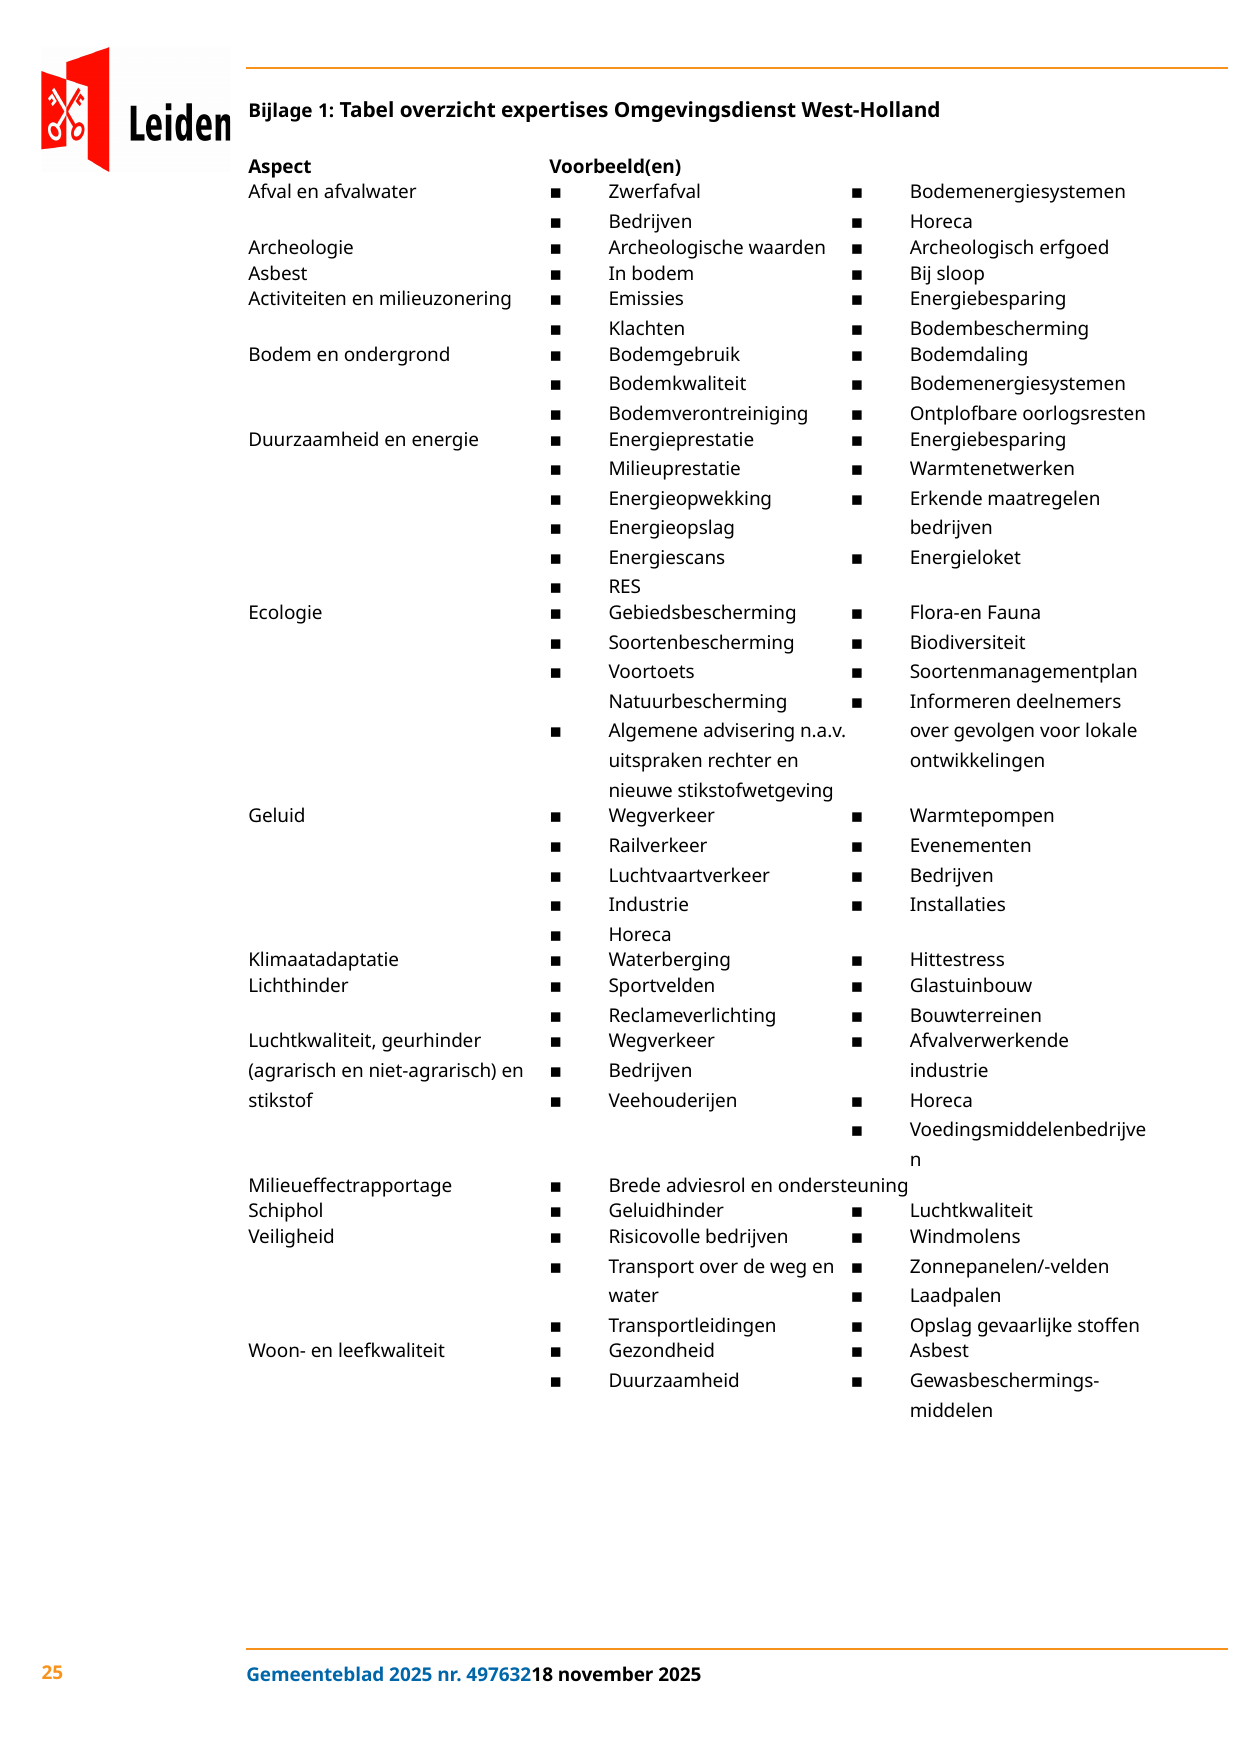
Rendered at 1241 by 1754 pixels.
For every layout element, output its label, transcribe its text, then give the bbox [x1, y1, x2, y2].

table_cell Energieprestatie Milieuprestatie Energieopwekking Energieopslag Energiescans RES [549, 426, 850, 599]
table_cell Bodem en ondergrond [248, 341, 549, 426]
table_cell Wegverkeer Bedrijven Veehouderijen [549, 1028, 850, 1172]
table_cell Activiteiten en milieuzonering [248, 286, 549, 341]
table_cell Geluidhinder [549, 1198, 850, 1223]
table_cell Bodemdaling Bodemenergiesystemen Ontplofbare oorlogsresten [850, 341, 1152, 426]
table_cell Lichthinder [248, 973, 549, 1028]
table_cell Archeologische waarden [549, 234, 850, 260]
table_cell Luchtkwaliteit [850, 1198, 1152, 1223]
table_cell Wegverkeer Railverkeer Luchtvaartverkeer Industrie Horeca [549, 803, 850, 947]
table_header Voorbeeld(en) [549, 153, 1152, 179]
table_cell Windmolens Zonnepanelen/-velden Laadpalen Opslag gevaarlijke stoffen [850, 1223, 1152, 1338]
table_cell Flora-en Fauna Biodiversiteit Soortenmanagementplan Informeren deelnemers over gevolgen voor lokale ontwikkelingen [850, 599, 1152, 803]
table_cell Bodemenergiesystemen Horeca [850, 179, 1152, 234]
table_cell Gezondheid Duurzaamheid [549, 1338, 850, 1423]
table_cell Sportvelden Reclameverlichting [549, 973, 850, 1028]
table_cell Warmtepompen Evenementen Bedrijven Installaties [850, 803, 1152, 947]
table_header Aspect [248, 153, 549, 179]
table_cell Energiebesparing Warmtenetwerken Erkende maatregelen bedrijven Energieloket [850, 426, 1152, 599]
table_cell Risicovolle bedrijven Transport over de weg en water Transportleidingen [549, 1223, 850, 1338]
table_cell Schiphol [248, 1198, 549, 1223]
table_cell Bodemgebruik Bodemkwaliteit Bodemverontreiniging [549, 341, 850, 426]
table_cell Gebiedsbescherming Soortenbescherming Voortoets Natuurbescherming Algemene advisering n.a.v. uitspraken rechter en nieuwe stikstofwetgeving [549, 599, 850, 803]
table_cell Archeologie [248, 234, 549, 260]
table_cell Emissies Klachten [549, 286, 850, 341]
table_cell Zwerfafval Bedrijven [549, 179, 850, 234]
table_cell Klimaatadaptatie [248, 947, 549, 972]
picture [41, 47, 231, 172]
table_cell Energiebesparing Bodembescherming [850, 286, 1152, 341]
table_cell Luchtkwaliteit, geurhinder (agrarisch en niet-agrarisch) en stikstof [248, 1028, 549, 1172]
table_cell Brede adviesrol en ondersteuning [549, 1172, 1152, 1197]
table_cell Ecologie [248, 599, 549, 803]
table_cell Hittestress [850, 947, 1152, 972]
table_cell Asbest [248, 260, 549, 286]
table_cell Glastuinbouw Bouwterreinen [850, 973, 1152, 1028]
table_cell Afvalverwerkende industrie Horeca Voedingsmiddelenbedrijven [850, 1028, 1152, 1172]
table_cell Veiligheid [248, 1223, 549, 1338]
table_cell Waterberging [549, 947, 850, 972]
text Bijlage 1: Tabel overzicht expertises Omgevingsdienst West-Holland [248, 95, 1152, 123]
table_cell Asbest Gewasbeschermings-middelen [850, 1338, 1152, 1423]
table_cell Geluid [248, 803, 549, 947]
table_cell In bodem [549, 260, 850, 286]
table_cell Duurzaamheid en energie [248, 426, 549, 599]
table_cell Afval en afvalwater [248, 179, 549, 234]
table_cell Woon- en leefkwaliteit [248, 1338, 549, 1423]
table_cell Bij sloop [850, 260, 1152, 286]
table_cell Archeologisch erfgoed [850, 234, 1152, 260]
table_cell Milieueffectrapportage [248, 1172, 549, 1197]
